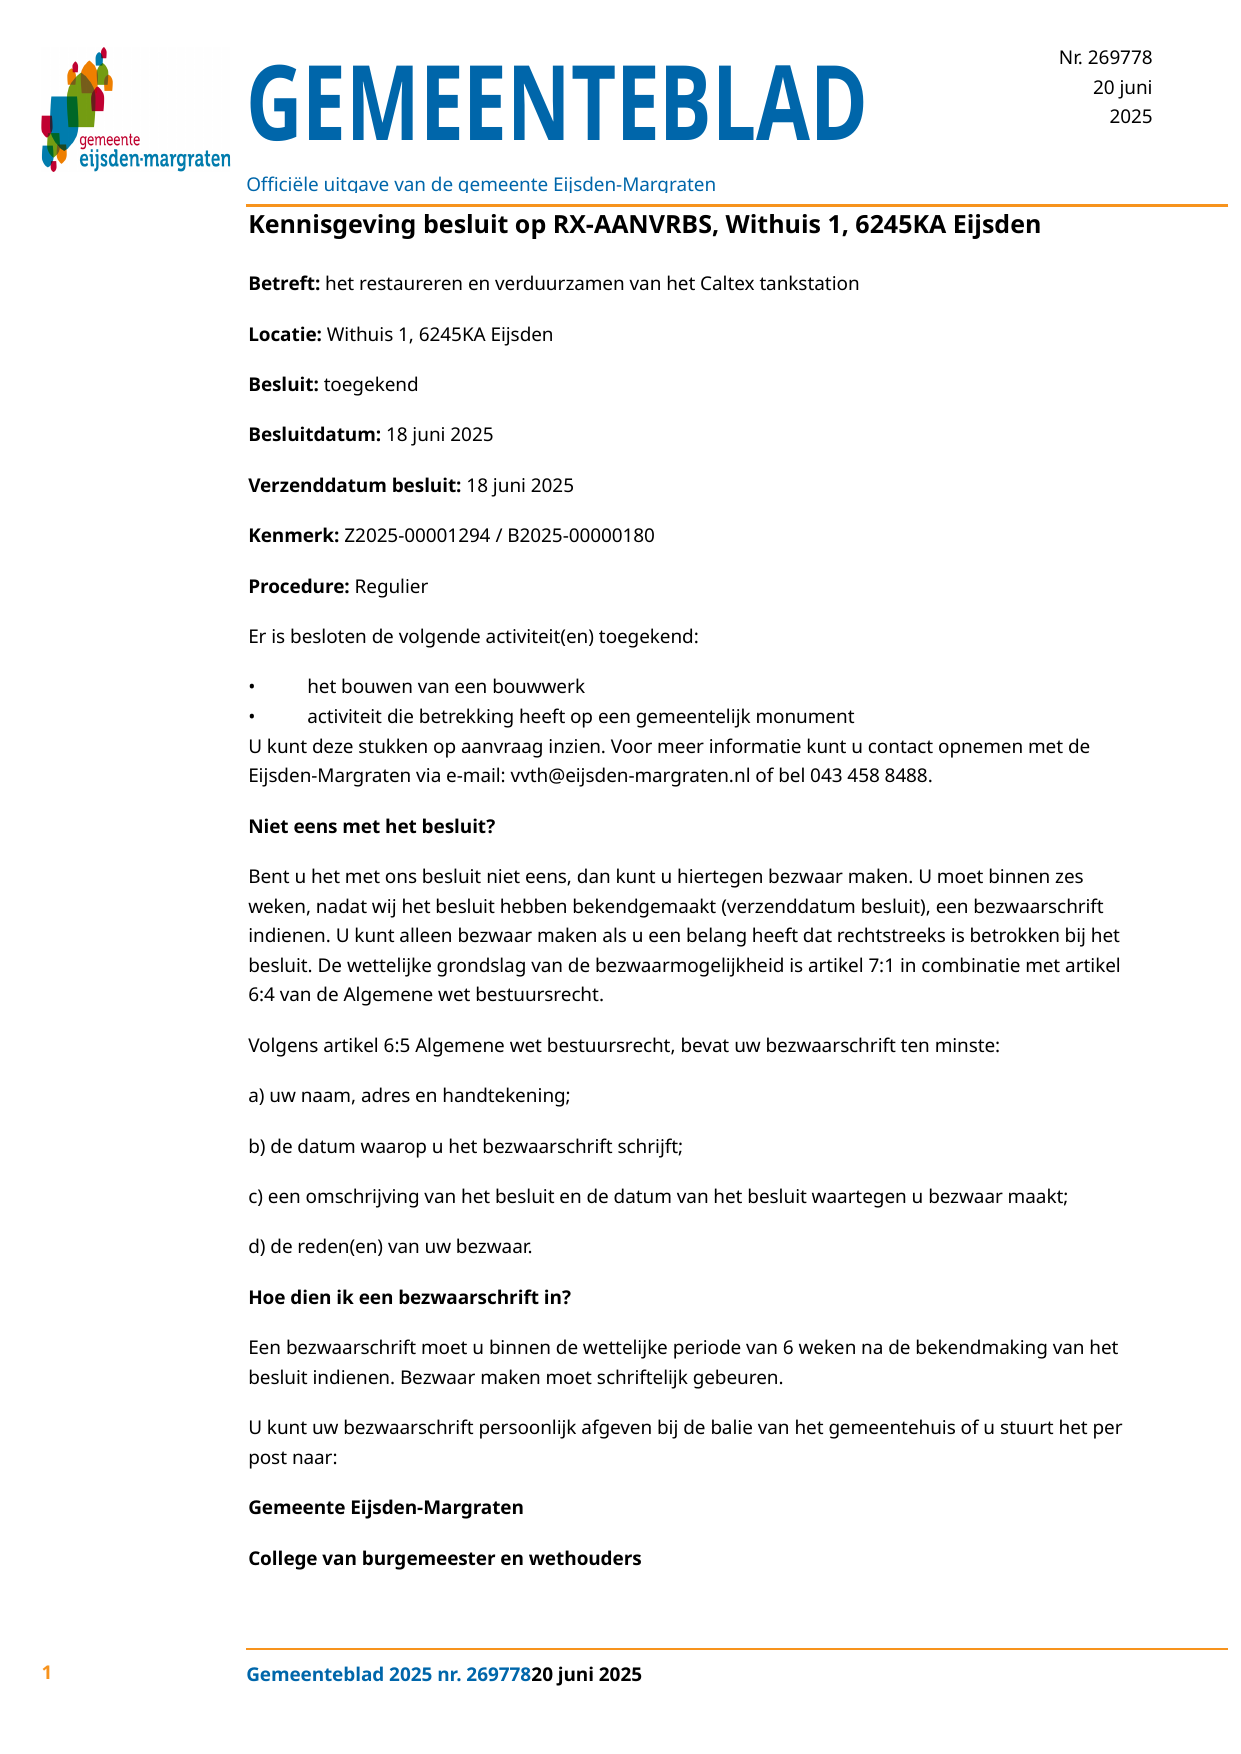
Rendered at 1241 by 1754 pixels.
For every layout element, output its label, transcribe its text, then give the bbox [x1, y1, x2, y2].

text Locatie: Withuis 1, 6245KA Eijsden [248, 321, 1152, 346]
text U kunt uw bezwaarschrift persoonlijk afgeven bij de balie van het gemeentehuis of u stuurt het per post naar: [248, 1414, 1152, 1470]
text Besluitdatum: 18 juni 2025 [248, 422, 1152, 447]
text College van burgemeester en wethouders [248, 1545, 1152, 1571]
text Gemeente Eijsden-Margraten [248, 1494, 1152, 1520]
text Volgens artikel 6:5 Algemene wet bestuursrecht, bevat uw bezwaarschrift ten minste: [248, 1032, 1152, 1058]
text Procedure: Regulier [248, 573, 1152, 598]
text Er is besloten de volgende activiteit(en) toegekend: [248, 623, 1152, 649]
text a) uw naam, adres en handtekening; [248, 1082, 1152, 1108]
text Bent u het met ons besluit niet eens, dan kunt u hiertegen bezwaar maken. U moet binnen zes weken, nadat wij het besluit hebben bekendgemaakt (verzenddatum besluit), een bezwaarschrift indienen. U kunt alleen bezwaar maken als u een belang heeft dat rechtstreeks is betrokken bij het besluit. De wettelijke grondslag van de bezwaarmogelijkheid is artikel 7:1 in combinatie met artikel 6:4 van de Algemene wet bestuursrecht. [248, 863, 1152, 1007]
picture [41, 47, 231, 172]
list activiteit die betrekking heeft op een gemeentelijk monument [248, 703, 1152, 729]
text U kunt deze stukken op aanvraag inzien. Voor meer informatie kunt u contact opnemen met de Eijsden-Margraten via e-mail: vvth@eijsden-margraten.nl of bel 043 458 8488. [248, 733, 1152, 788]
text Hoe dien ik een bezwaarschrift in? [248, 1284, 1152, 1310]
text Niet eens met het besluit? [248, 813, 1152, 838]
text Kenmerk: Z2025-00001294 / B2025-00000180 [248, 522, 1152, 548]
text c) een omschrijving van het besluit en de datum van het besluit waartegen u bezwaar maakt; [248, 1183, 1152, 1209]
text Betreft: het restaureren en verduurzamen van het Caltex tankstation [248, 270, 1152, 296]
text b) de datum waarop u het bezwaarschrift schrijft; [248, 1133, 1152, 1158]
text Kennisgeving besluit op RX-AANVRBS, Withuis 1, 6245KA Eijsden [248, 207, 1152, 241]
text Een bezwaarschrift moet u binnen de wettelijke periode van 6 weken na de bekendmaking van het besluit indienen. Bezwaar maken moet schriftelijk gebeuren. [248, 1334, 1152, 1390]
text d) de reden(en) van uw bezwaar. [248, 1234, 1152, 1259]
text Besluit: toegekend [248, 371, 1152, 397]
list het bouwen van een bouwwerk [248, 674, 1152, 699]
text Verzenddatum besluit: 18 juni 2025 [248, 472, 1152, 498]
